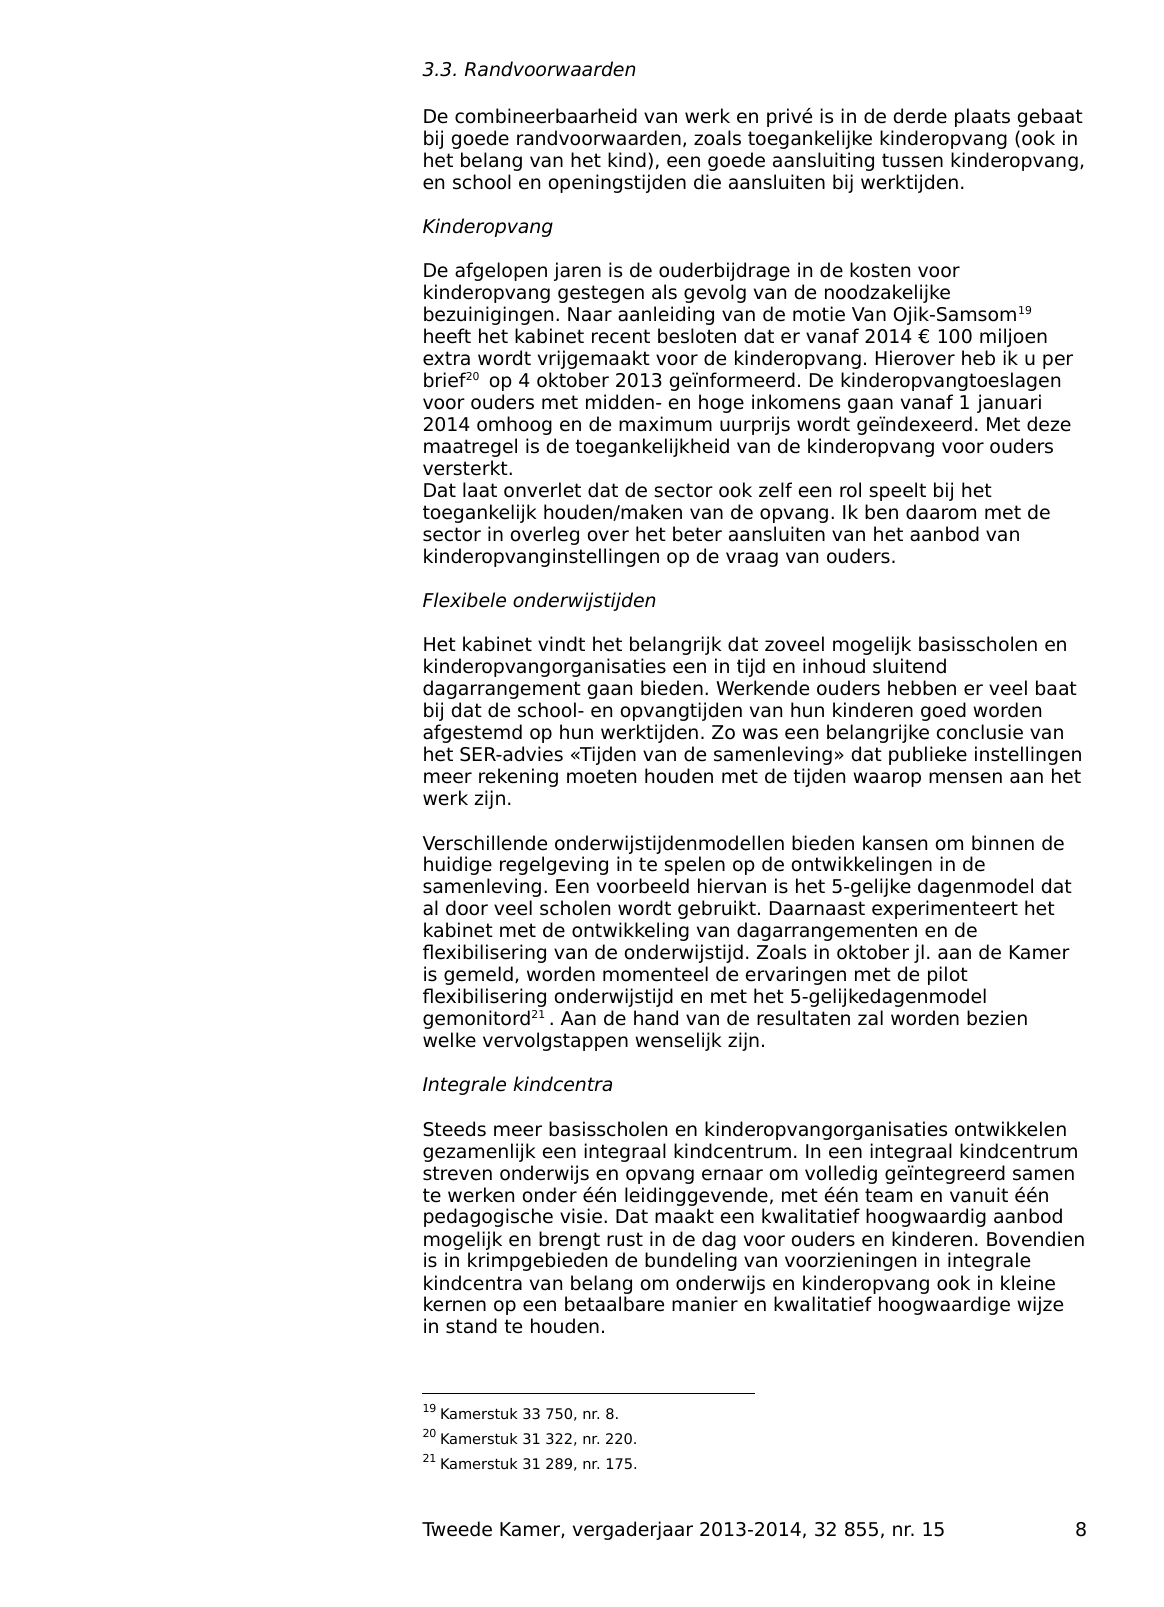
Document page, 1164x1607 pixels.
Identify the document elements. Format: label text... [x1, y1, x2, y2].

subtitle 3.3. Randvoorwaarden [422, 59, 1087, 81]
text Het kabinet vindt het belangrijk dat zoveel mogelijk basisscholen en kinderopvangorganisaties een in tijd en inhoud sluitend dagarrangement gaan bieden. Werkende ouders hebben er veel baat bij dat de school- en opvangtijden van hun kinderen goed worden afgestemd op hun werktijden. Zo was een belangrijke conclusie van het SER-advies «Tijden van de samenleving» dat publieke instellingen meer rekening moeten houden met de tijden waarop mensen aan het werk zijn. [422, 634, 1087, 810]
text Kamerstuk 31 289, nr. 175. [422, 1452, 1087, 1474]
subtitle Kinderopvang [422, 216, 1087, 238]
text Steeds meer basisscholen en kinderopvangorganisaties ontwikkelen gezamenlijk een integraal kindcentrum. In een integraal kindcentrum streven onderwijs en opvang ernaar om volledig geïntegreerd samen te werken onder één leidinggevende, met één team en vanuit één pedagogische visie. Dat maakt een kwalitatief hoogwaardig aanbod mogelijk en brengt rust in de dag voor ouders en kinderen. Bovendien is in krimpgebieden de bundeling van voorzieningen in integrale kindcentra van belang om onderwijs en kinderopvang ook in kleine kernen op een betaalbare manier en kwalitatief hoogwaardige wijze in stand te houden. [422, 1118, 1087, 1338]
text De afgelopen jaren is de ouderbijdrage in de kosten voor kinderopvang gestegen als gevolg van de noodzakelijke bezuinigingen. Naar aanleiding van de motie Van Ojik-Samsom heeft het kabinet recent besloten dat er vanaf 2014 € 100 miljoen extra wordt vrijgemaakt voor de kinderopvang. Hierover heb ik u per brief op 4 oktober 2013 geïnformeerd. De kinderopvangtoeslagen voor ouders met midden- en hoge inkomens gaan vanaf 1 januari 2014 omhoog en de maximum uurprijs wordt geïndexeerd. Met deze maatregel is de toegankelijkheid van de kinderopvang voor ouders versterkt. [422, 260, 1087, 480]
text Verschillende onderwijstijdenmodellen bieden kansen om binnen de huidige regelgeving in te spelen op de ontwikkelingen in de samenleving. Een voorbeeld hiervan is het 5-gelijke dagenmodel dat al door veel scholen wordt gebruikt. Daarnaast experimenteert het kabinet met de ontwikkeling van dagarrangementen en de flexibilisering van de onderwijstijd. Zoals in oktober jl. aan de Kamer is gemeld, worden momenteel de ervaringen met de pilot flexibilisering onderwijstijd en met het 5-gelijkedagenmodel gemonitord. Aan de hand van de resultaten zal worden bezien welke vervolgstappen wenselijk zijn. [422, 832, 1087, 1052]
text Dat laat onverlet dat de sector ook zelf een rol speelt bij het toegankelijk houden/maken van de opvang. Ik ben daarom met de sector in overleg over het beter aansluiten van het aanbod van kinderopvanginstellingen op de vraag van ouders. [422, 480, 1087, 568]
text Kamerstuk 33 750, nr. 8. [422, 1402, 1087, 1424]
text Kamerstuk 31 322, nr. 220. [422, 1427, 1087, 1449]
subtitle Flexibele onderwijstijden [422, 590, 1087, 612]
subtitle Integrale kindcentra [422, 1074, 1087, 1096]
text De combineerbaarheid van werk en privé is in de derde plaats gebaat bij goede randvoorwaarden, zoals toegankelijke kinderopvang (ook in het belang van het kind), een goede aansluiting tussen kinderopvang, en school en openingstijden die aansluiten bij werktijden. [422, 106, 1087, 194]
